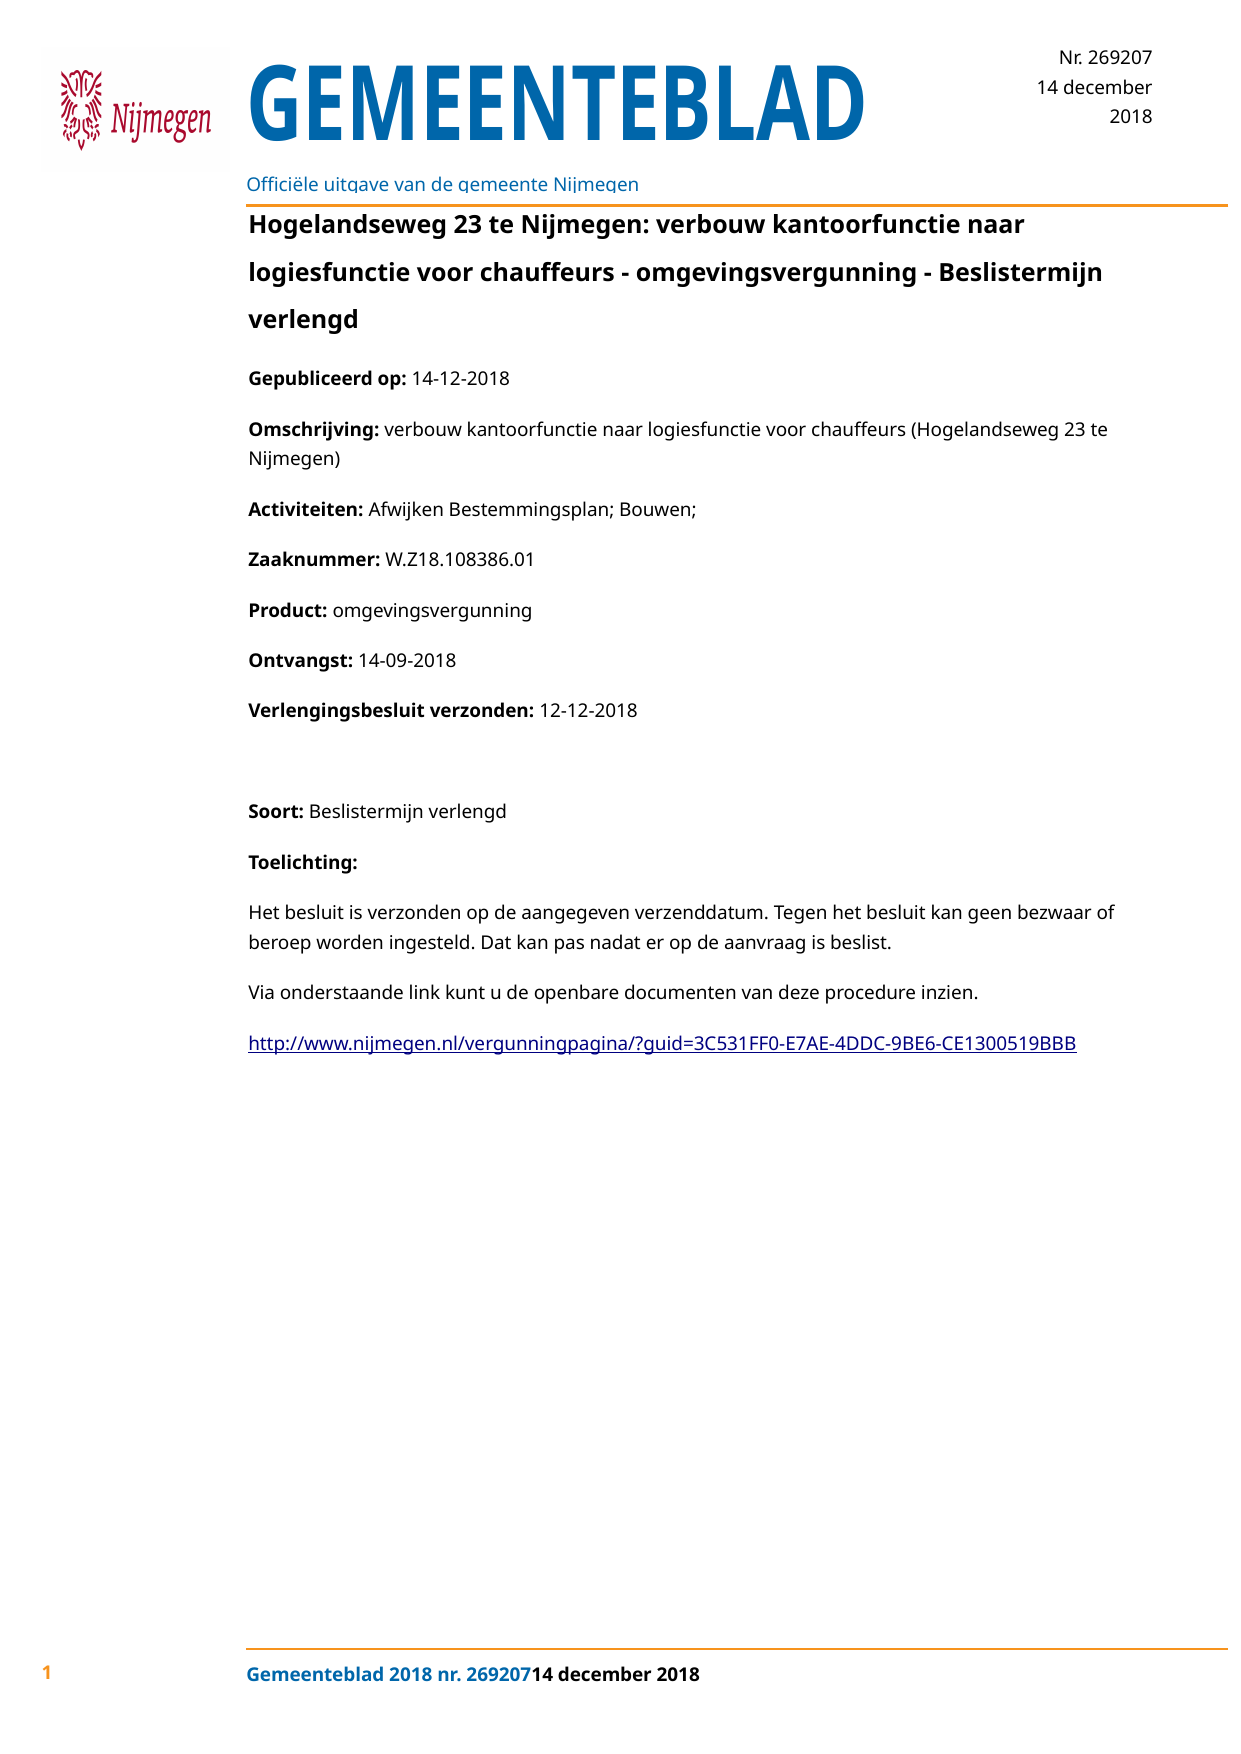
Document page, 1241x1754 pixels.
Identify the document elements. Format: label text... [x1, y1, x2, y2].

text Via onderstaande link kunt u de openbare documenten van deze procedure inzien. [248, 979, 1152, 1005]
text Hogelandseweg 23 te Nijmegen: verbouw kantoorfunctie naar logiesfunctie voor chauffeurs - omgevingsvergunning - Beslistermijn verlengd [248, 207, 1152, 336]
text Omschrijving: verbouw kantoorfunctie naar logiesfunctie voor chauffeurs (Hogelandseweg 23 te Nijmegen) [248, 416, 1152, 471]
text Zaaknummer: W.Z18.108386.01 [248, 546, 1152, 572]
text Verlengingsbesluit verzonden: 12-12-2018 [248, 698, 1152, 723]
text Toelichting: [248, 849, 1152, 874]
text http://www.nijmegen.nl/vergunningpagina/?guid=3C531FF0-E7AE-4DDC-9BE6-CE1300519BBB [248, 1030, 1152, 1055]
picture [41, 47, 231, 172]
text Product: omgevingsvergunning [248, 597, 1152, 622]
text Ontvangst: 14-09-2018 [248, 647, 1152, 673]
text Het besluit is verzonden op de aangegeven verzenddatum. Tegen het besluit kan geen bezwaar of beroep worden ingesteld. Dat kan pas nadat er op de aanvraag is beslist. [248, 899, 1152, 954]
text Gepubliceerd op: 14-12-2018 [248, 366, 1152, 391]
text Activiteiten: Afwijken Bestemmingsplan; Bouwen; [248, 496, 1152, 522]
text Soort: Beslistermijn verlengd [248, 798, 1152, 824]
